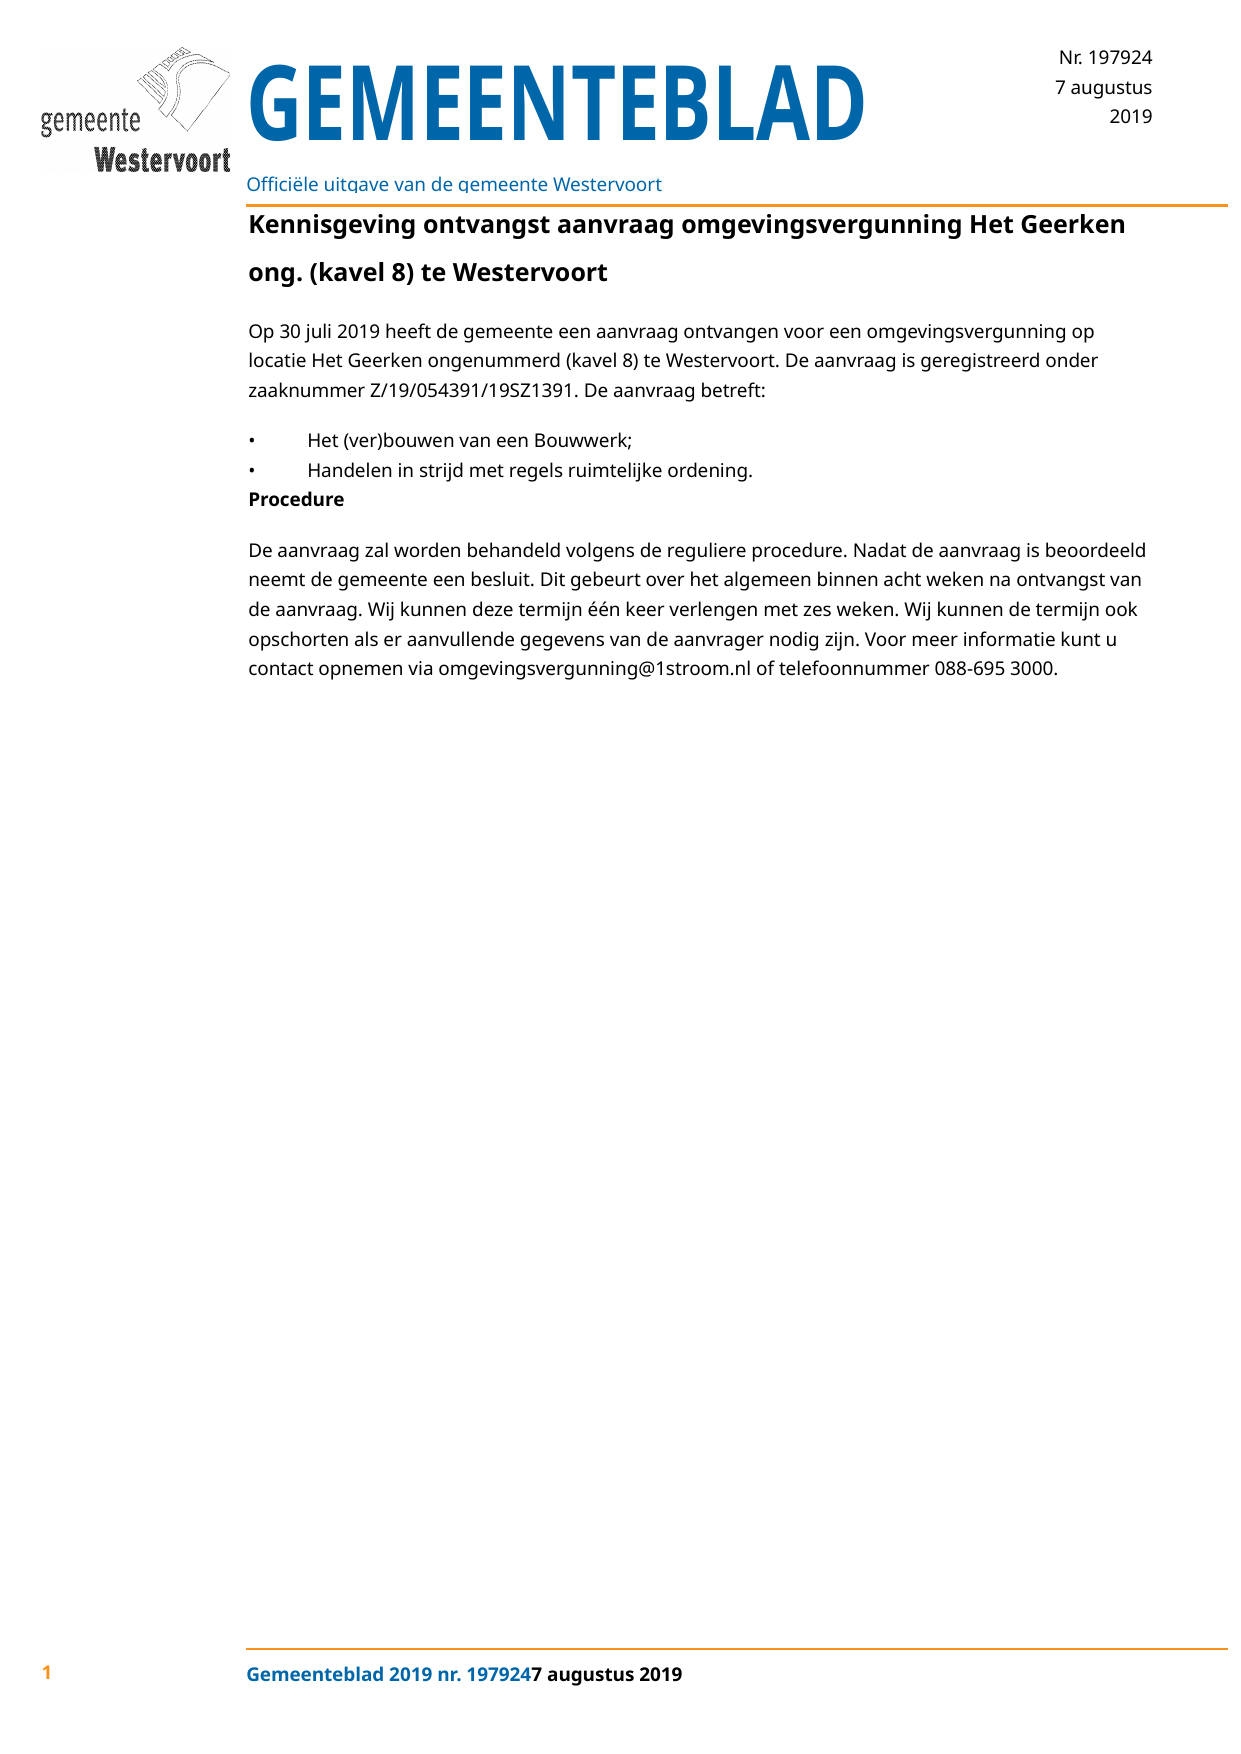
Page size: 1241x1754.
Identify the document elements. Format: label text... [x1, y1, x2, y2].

text Op 30 juli 2019 heeft de gemeente een aanvraag ontvangen voor een omgevingsvergunning op locatie Het Geerken ongenummerd (kavel 8) te Westervoort. De aanvraag is geregistreerd onder zaaknummer Z/19/054391/19SZ1391. De aanvraag betreft: [248, 318, 1152, 403]
text Procedure [248, 487, 1152, 512]
picture [41, 47, 231, 172]
list Het (ver)bouwen van een Bouwwerk; [248, 427, 1152, 453]
list Handelen in strijd met regels ruimtelijke ordening. [248, 457, 1152, 483]
text De aanvraag zal worden behandeld volgens de reguliere procedure. Nadat de aanvraag is beoordeeld neemt de gemeente een besluit. Dit gebeurt over het algemeen binnen acht weken na ontvangst van de aanvraag. Wij kunnen deze termijn één keer verlengen met zes weken. Wij kunnen de termijn ook opschorten als er aanvullende gegevens van de aanvrager nodig zijn. Voor meer informatie kunt u contact opnemen via omgevingsvergunning@1stroom.nl of telefoonnummer 088-695 3000. [248, 537, 1152, 681]
text Kennisgeving ontvangst aanvraag omgevingsvergunning Het Geerken ong. (kavel 8) te Westervoort [248, 207, 1152, 288]
